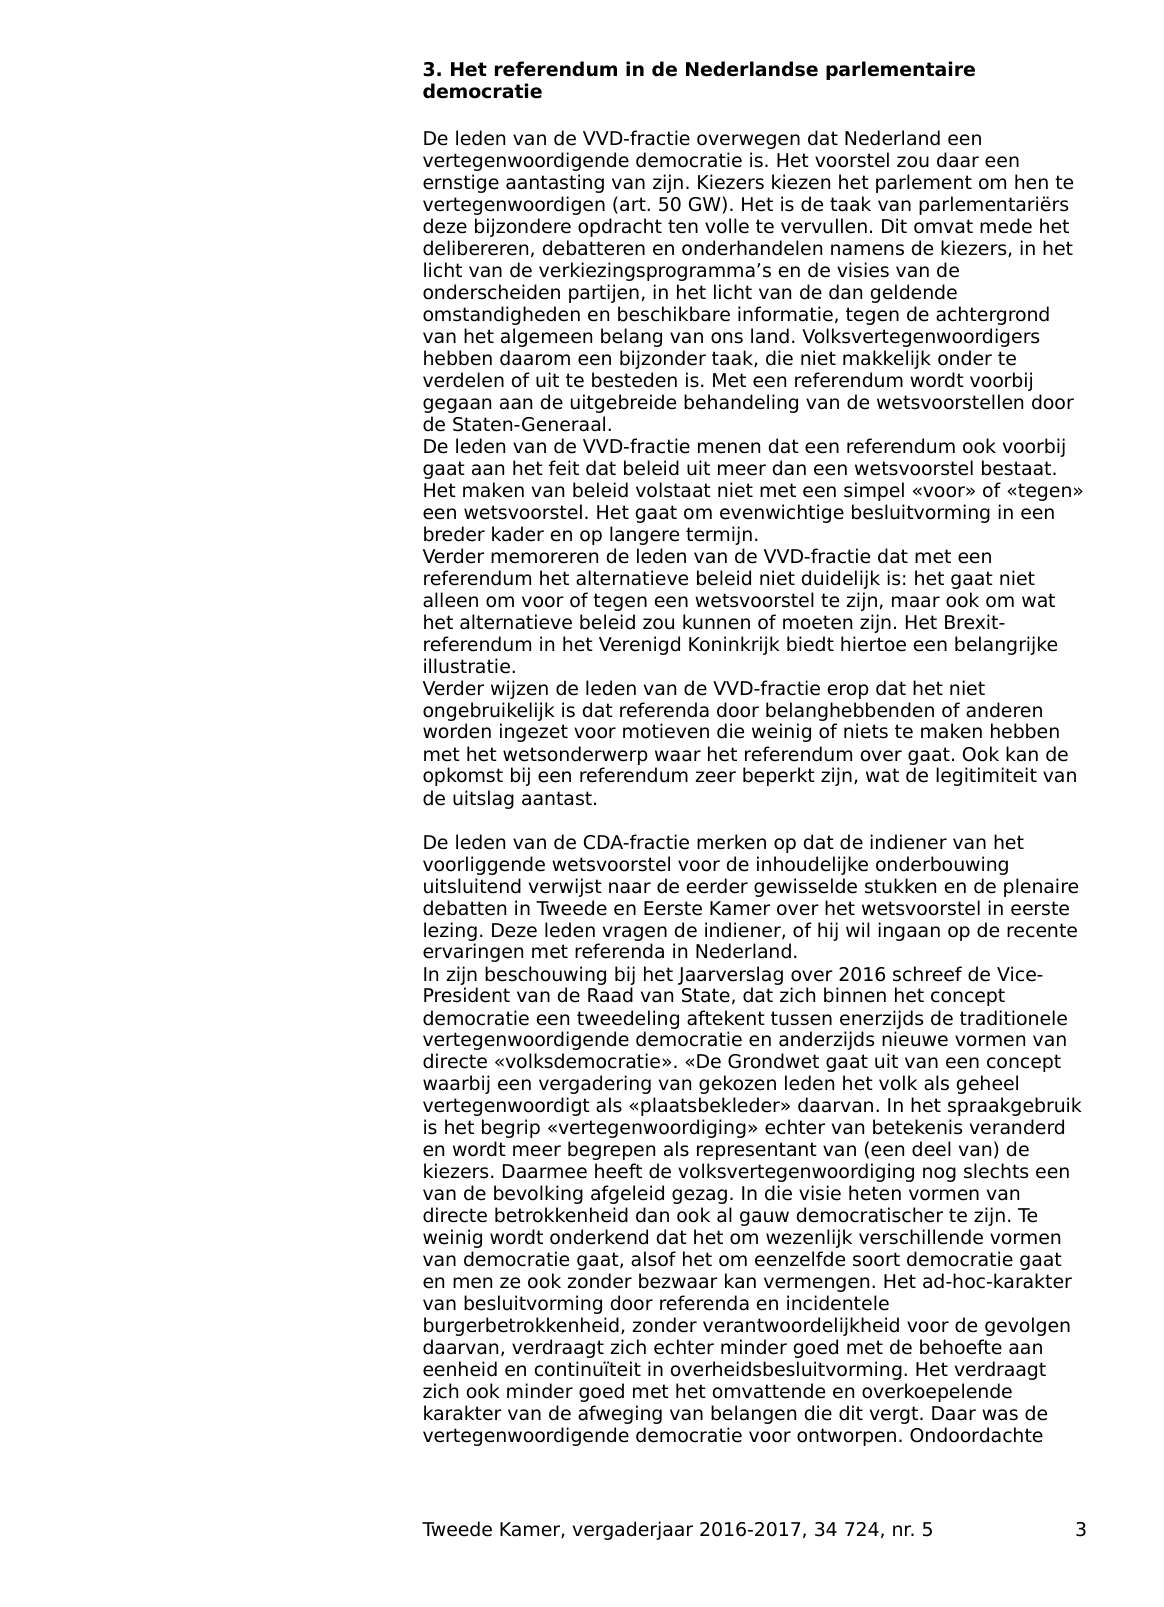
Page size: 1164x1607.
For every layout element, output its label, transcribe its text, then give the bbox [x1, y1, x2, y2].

text De leden van de VVD-fractie menen dat een referendum ook voorbij gaat aan het feit dat beleid uit meer dan een wetsvoorstel bestaat. Het maken van beleid volstaat niet met een simpel «voor» of «tegen» een wetsvoorstel. Het gaat om evenwichtige besluitvorming in een breder kader en op langere termijn. [422, 436, 1087, 546]
text Verder wijzen de leden van de VVD-fractie erop dat het niet ongebruikelijk is dat referenda door belanghebbenden of anderen worden ingezet voor motieven die weinig of niets te maken hebben met het wetsonderwerp waar het referendum over gaat. Ook kan de opkomst bij een referendum zeer beperkt zijn, wat de legitimiteit van de uitslag aantast. [422, 677, 1087, 809]
text Verder memoreren de leden van de VVD-fractie dat met een referendum het alternatieve beleid niet duidelijk is: het gaat niet alleen om voor of tegen een wetsvoorstel te zijn, maar ook om wat het alternatieve beleid zou kunnen of moeten zijn. Het Brexit-referendum in het Verenigd Koninkrijk biedt hiertoe een belangrijke illustratie. [422, 546, 1087, 677]
text In zijn beschouwing bij het Jaarverslag over 2016 schreef de Vice-President van de Raad van State, dat zich binnen het concept democratie een tweedeling aftekent tussen enerzijds de traditionele vertegenwoordigende democratie en anderzijds nieuwe vormen van directe «volksdemocratie». «De Grondwet gaat uit van een concept waarbij een vergadering van gekozen leden het volk als geheel vertegenwoordigt als «plaatsbekleder» daarvan. In het spraakgebruik is het begrip «vertegenwoordiging» echter van betekenis veranderd en wordt meer begrepen als representant van (een deel van) de kiezers. Daarmee heeft de volksvertegenwoordiging nog slechts een van de bevolking afgeleid gezag. In die visie heten vormen van directe betrokkenheid dan ook al gauw democratischer te zijn. Te weinig wordt onderkend dat het om wezenlijk verschillende vormen van democratie gaat, alsof het om eenzelfde soort democratie gaat en men ze ook zonder bezwaar kan vermengen. Het ad-hoc-karakter van besluitvorming door referenda en incidentele burgerbetrokkenheid, zonder verantwoordelijkheid voor de gevolgen daarvan, verdraagt zich echter minder goed met de behoefte aan eenheid en continuïteit in overheidsbesluitvorming. Het verdraagt zich ook minder goed met het omvattende en overkoepelende karakter van de afweging van belangen die dit vergt. Daar was de vertegenwoordigende democratie voor ontworpen. Ondoordachte [422, 963, 1087, 1447]
subtitle 3. Het referendum in de Nederlandse parlementaire democratie [422, 59, 1087, 103]
text De leden van de VVD-fractie overwegen dat Nederland een vertegenwoordigende democratie is. Het voorstel zou daar een ernstige aantasting van zijn. Kiezers kiezen het parlement om hen te vertegenwoordigen (art. 50 GW). Het is de taak van parlementariërs deze bijzondere opdracht ten volle te vervullen. Dit omvat mede het delibereren, debatteren en onderhandelen namens de kiezers, in het licht van de verkiezingsprogramma’s en de visies van de onderscheiden partijen, in het licht van de dan geldende omstandigheden en beschikbare informatie, tegen de achtergrond van het algemeen belang van ons land. Volksvertegenwoordigers hebben daarom een bijzonder taak, die niet makkelijk onder te verdelen of uit te besteden is. Met een referendum wordt voorbij gegaan aan de uitgebreide behandeling van de wetsvoorstellen door de Staten-Generaal. [422, 128, 1087, 436]
text De leden van de CDA-fractie merken op dat de indiener van het voorliggende wetsvoorstel voor de inhoudelijke onderbouwing uitsluitend verwijst naar de eerder gewisselde stukken en de plenaire debatten in Tweede en Eerste Kamer over het wetsvoorstel in eerste lezing. Deze leden vragen de indiener, of hij wil ingaan op de recente ervaringen met referenda in Nederland. [422, 832, 1087, 963]
